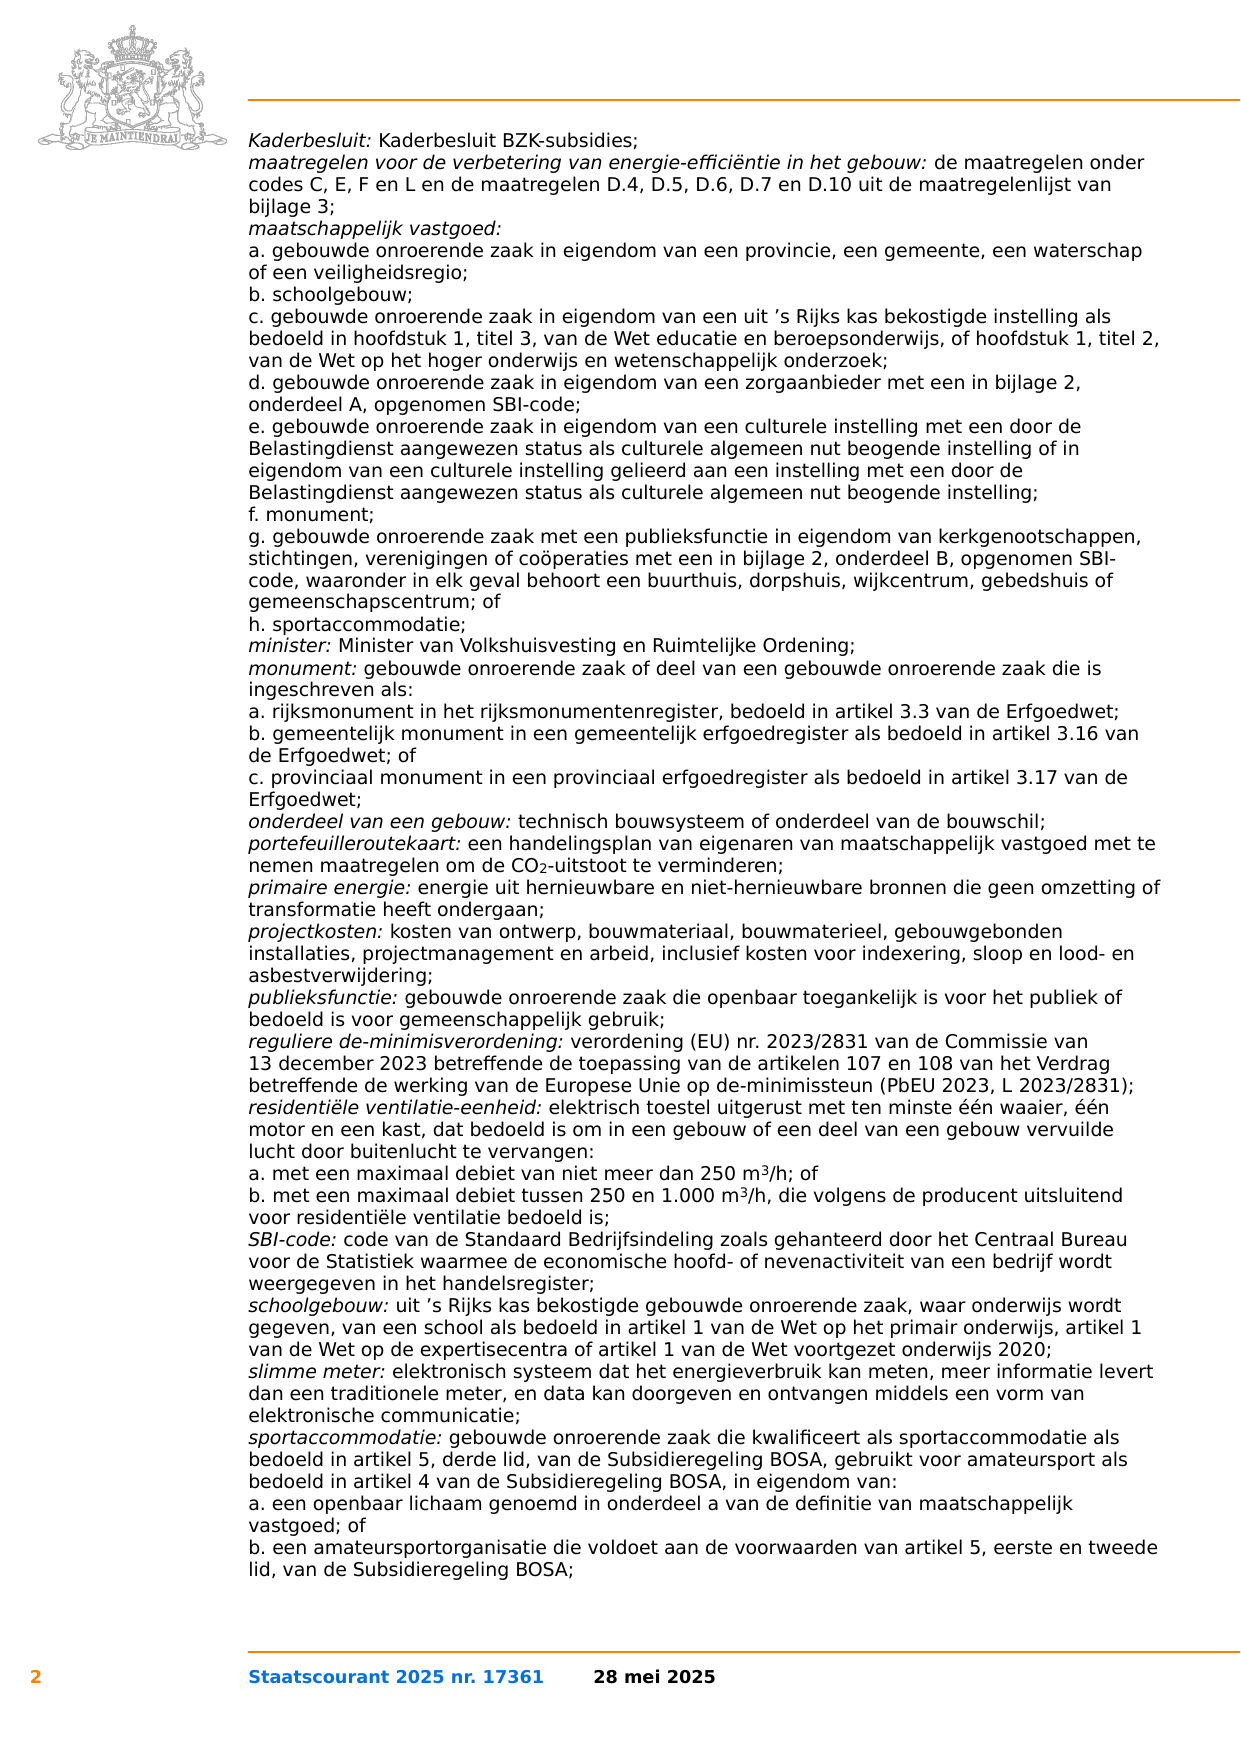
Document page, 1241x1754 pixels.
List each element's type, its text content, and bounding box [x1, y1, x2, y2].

text b. een amateursportorganisatie die voldoet aan de voorwaarden van artikel 5, eerste en tweede lid, van de Subsidieregeling BOSA; [248, 1537, 1163, 1581]
text a. rijksmonument in het rijksmonumentenregister, bedoeld in artikel 3.3 van de Erfgoedwet; [248, 701, 1163, 723]
text b. gemeentelijk monument in een gemeentelijk erfgoedregister als bedoeld in artikel 3.16 van de Erfgoedwet; of [248, 723, 1163, 767]
text monument: gebouwde onroerende zaak of deel van een gebouwde onroerende zaak die is ingeschreven als: [248, 657, 1163, 701]
text Kaderbesluit: Kaderbesluit BZK-subsidies; [248, 130, 1163, 152]
text residentiële ventilatie-eenheid: elektrisch toestel uitgerust met ten minste één waaier, één motor en een kast, dat bedoeld is om in een gebouw of een deel van een gebouw vervuilde lucht door buitenlucht te vervangen: [248, 1097, 1163, 1163]
text a. met een maximaal debiet van niet meer dan 250 m3/h; of [248, 1163, 1163, 1185]
text h. sportaccommodatie; [248, 613, 1163, 635]
text minister: Minister van Volkshuisvesting en Ruimtelijke Ordening; [248, 635, 1163, 657]
text a. gebouwde onroerende zaak in eigendom van een provincie, een gemeente, een waterschap of een veiligheidsregio; [248, 240, 1163, 284]
text b. met een maximaal debiet tussen 250 en 1.000 m3/h, die volgens de producent uitsluitend voor residentiële ventilatie bedoeld is; [248, 1185, 1163, 1229]
text b. schoolgebouw; [248, 284, 1163, 306]
text d. gebouwde onroerende zaak in eigendom van een zorgaanbieder met een in bijlage 2, onderdeel A, opgenomen SBI-code; [248, 372, 1163, 416]
text sportaccommodatie: gebouwde onroerende zaak die kwalificeert als sportaccommodatie als bedoeld in artikel 5, derde lid, van de Subsidieregeling BOSA, gebruikt voor amateursport als bedoeld in artikel 4 van de Subsidieregeling BOSA, in eigendom van: [248, 1427, 1163, 1493]
text c. provinciaal monument in een provinciaal erfgoedregister als bedoeld in artikel 3.17 van de Erfgoedwet; [248, 767, 1163, 811]
text slimme meter: elektronisch systeem dat het energieverbruik kan meten, meer informatie levert dan een traditionele meter, en data kan doorgeven en ontvangen middels een vorm van elektronische communicatie; [248, 1361, 1163, 1427]
text reguliere de-minimisverordening: verordening (EU) nr. 2023/2831 van de Commissie van 13 december 2023 betreffende de toepassing van de artikelen 107 en 108 van het Verdrag betreffende de werking van de Europese Unie op de-minimissteun (PbEU 2023, L 2023/2831); [248, 1031, 1163, 1097]
text publieksfunctie: gebouwde onroerende zaak die openbaar toegankelijk is voor het publiek of bedoeld is voor gemeenschappelijk gebruik; [248, 987, 1163, 1031]
picture [38, 25, 227, 150]
text portefeuilleroutekaart: een handelingsplan van eigenaren van maatschappelijk vastgoed met te nemen maatregelen om de CO2-uitstoot te verminderen; [248, 833, 1163, 877]
text e. gebouwde onroerende zaak in eigendom van een culturele instelling met een door de Belastingdienst aangewezen status als culturele algemeen nut beogende instelling of in eigendom van een culturele instelling gelieerd aan een instelling met een door de Belastingdienst aangewezen status als culturele algemeen nut beogende instelling; [248, 416, 1163, 503]
text f. monument; [248, 503, 1163, 526]
text schoolgebouw: uit ’s Rijks kas bekostigde gebouwde onroerende zaak, waar onderwijs wordt gegeven, van een school als bedoeld in artikel 1 van de Wet op het primair onderwijs, artikel 1 van de Wet op de expertisecentra of artikel 1 van de Wet voortgezet onderwijs 2020; [248, 1295, 1163, 1361]
text onderdeel van een gebouw: technisch bouwsysteem of onderdeel van de bouwschil; [248, 811, 1163, 833]
text SBI-code: code van de Standaard Bedrijfsindeling zoals gehanteerd door het Centraal Bureau voor de Statistiek waarmee de economische hoofd- of nevenactiviteit van een bedrijf wordt weergegeven in het handelsregister; [248, 1229, 1163, 1295]
text maatschappelijk vastgoed: [248, 218, 1163, 240]
text c. gebouwde onroerende zaak in eigendom van een uit ’s Rijks kas bekostigde instelling als bedoeld in hoofdstuk 1, titel 3, van de Wet educatie en beroepsonderwijs, of hoofdstuk 1, titel 2, van de Wet op het hoger onderwijs en wetenschappelijk onderzoek; [248, 306, 1163, 372]
text g. gebouwde onroerende zaak met een publieksfunctie in eigendom van kerkgenootschappen, stichtingen, verenigingen of coöperaties met een in bijlage 2, onderdeel B, opgenomen SBI-code, waaronder in elk geval behoort een buurthuis, dorpshuis, wijkcentrum, gebedshuis of gemeenschapscentrum; of [248, 526, 1163, 613]
text a. een openbaar lichaam genoemd in onderdeel a van de definitie van maatschappelijk vastgoed; of [248, 1493, 1163, 1537]
text projectkosten: kosten van ontwerp, bouwmateriaal, bouwmaterieel, gebouwgebonden installaties, projectmanagement en arbeid, inclusief kosten voor indexering, sloop en lood- en asbestverwijdering; [248, 921, 1163, 987]
text primaire energie: energie uit hernieuwbare en niet-hernieuwbare bronnen die geen omzetting of transformatie heeft ondergaan; [248, 877, 1163, 921]
text maatregelen voor de verbetering van energie-efficiëntie in het gebouw: de maatregelen onder codes C, E, F en L en de maatregelen D.4, D.5, D.6, D.7 en D.10 uit de maatregelenlijst van bijlage 3; [248, 152, 1163, 218]
